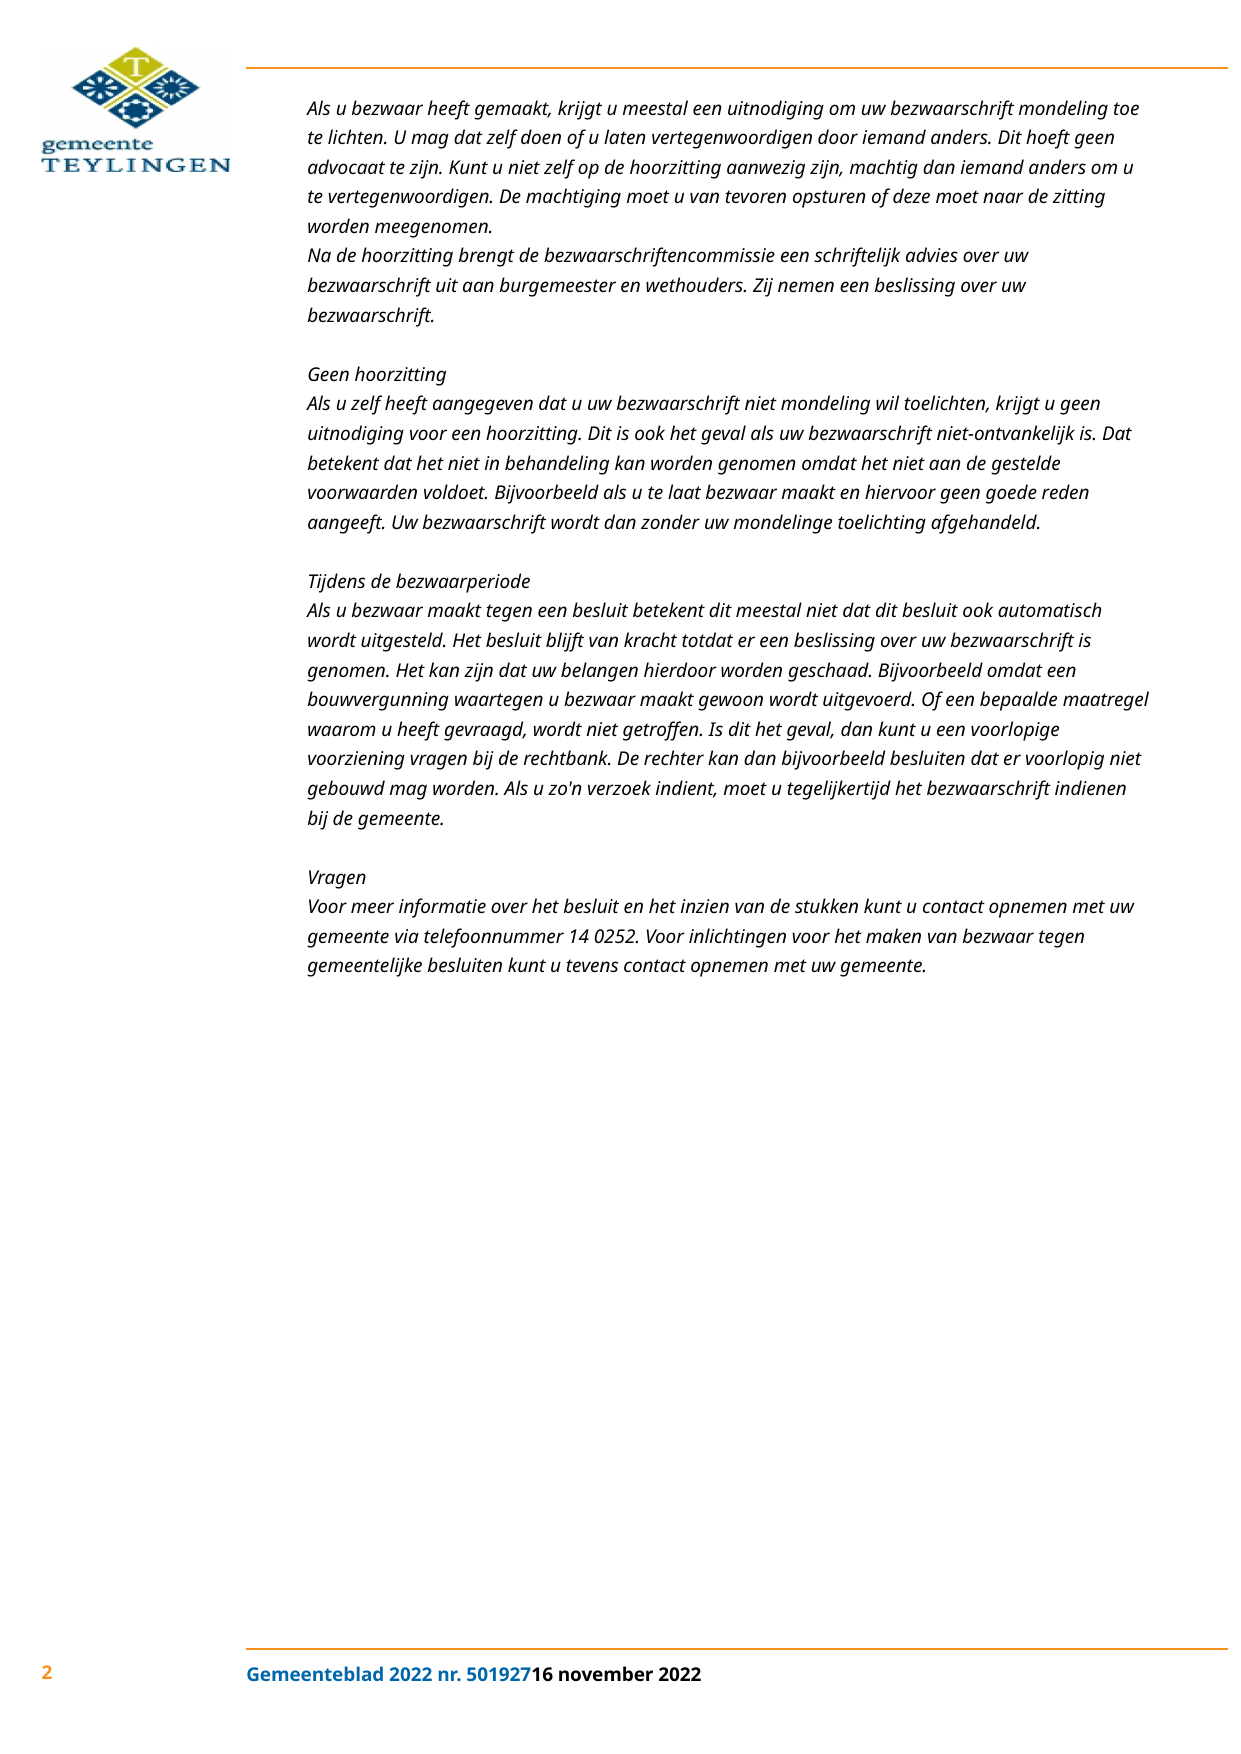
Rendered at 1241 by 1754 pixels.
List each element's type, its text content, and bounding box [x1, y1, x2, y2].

list Als u zelf heeft aangegeven dat u uw bezwaarschrift niet mondeling wil toelichten, krijgt u geen uitnodiging voor een hoorzitting. Dit is ook het geval als uw bezwaarschrift niet-ontvankelijk is. Dat betekent dat het niet in behandeling kan worden genomen omdat het niet aan de gestelde voorwaarden voldoet. Bijvoorbeeld als u te laat bezwaar maakt en hiervoor geen goede reden aangeeft. Uw bezwaarschrift wordt dan zonder uw mondelinge toelichting afgehandeld. [248, 391, 1152, 535]
list Als u bezwaar heeft gemaakt, krijgt u meestal een uitnodiging om uw bezwaarschrift mondeling toe te lichten. U mag dat zelf doen of u laten vertegenwoordigen door iemand anders. Dit hoeft geen advocaat te zijn. Kunt u niet zelf op de hoorzitting aanwezig zijn, machtig dan iemand anders om u te vertegenwoordigen. De machtiging moet u van tevoren opsturen of deze moet naar de zitting worden meegenomen. [248, 95, 1152, 239]
list Voor meer informatie over het besluit en het inzien van de stukken kunt u contact opnemen met uw gemeente via telefoonnummer 14 0252. Voor inlichtingen voor het maken van bezwaar tegen gemeentelijke besluiten kunt u tevens contact opnemen met uw gemeente. [248, 893, 1152, 978]
picture [41, 47, 231, 172]
list Na de hoorzitting brengt de bezwaarschriftencommissie een schriftelijk advies over uw bezwaarschrift uit aan burgemeester en wethouders. Zij nemen een beslissing over uw bezwaarschrift. [248, 243, 1152, 328]
list Geen hoorzitting [248, 361, 1152, 387]
list Tijdens de bezwaarperiode [248, 568, 1152, 594]
list Als u bezwaar maakt tegen een besluit betekent dit meestal niet dat dit besluit ook automatisch wordt uitgesteld. Het besluit blijft van kracht totdat er een beslissing over uw bezwaarschrift is genomen. Het kan zijn dat uw belangen hierdoor worden geschaad. Bijvoorbeeld omdat een bouwvergunning waartegen u bezwaar maakt gewoon wordt uitgevoerd. Of een bepaalde maatregel waarom u heeft gevraagd, wordt niet getroffen. Is dit het geval, dan kunt u een voorlopige voorziening vragen bij de rechtbank. De rechter kan dan bijvoorbeeld besluiten dat er voorlopig niet gebouwd mag worden. Als u zo'n verzoek indient, moet u tegelijkertijd het bezwaarschrift indienen bij de gemeente. [248, 598, 1152, 831]
list Vragen [248, 864, 1152, 890]
